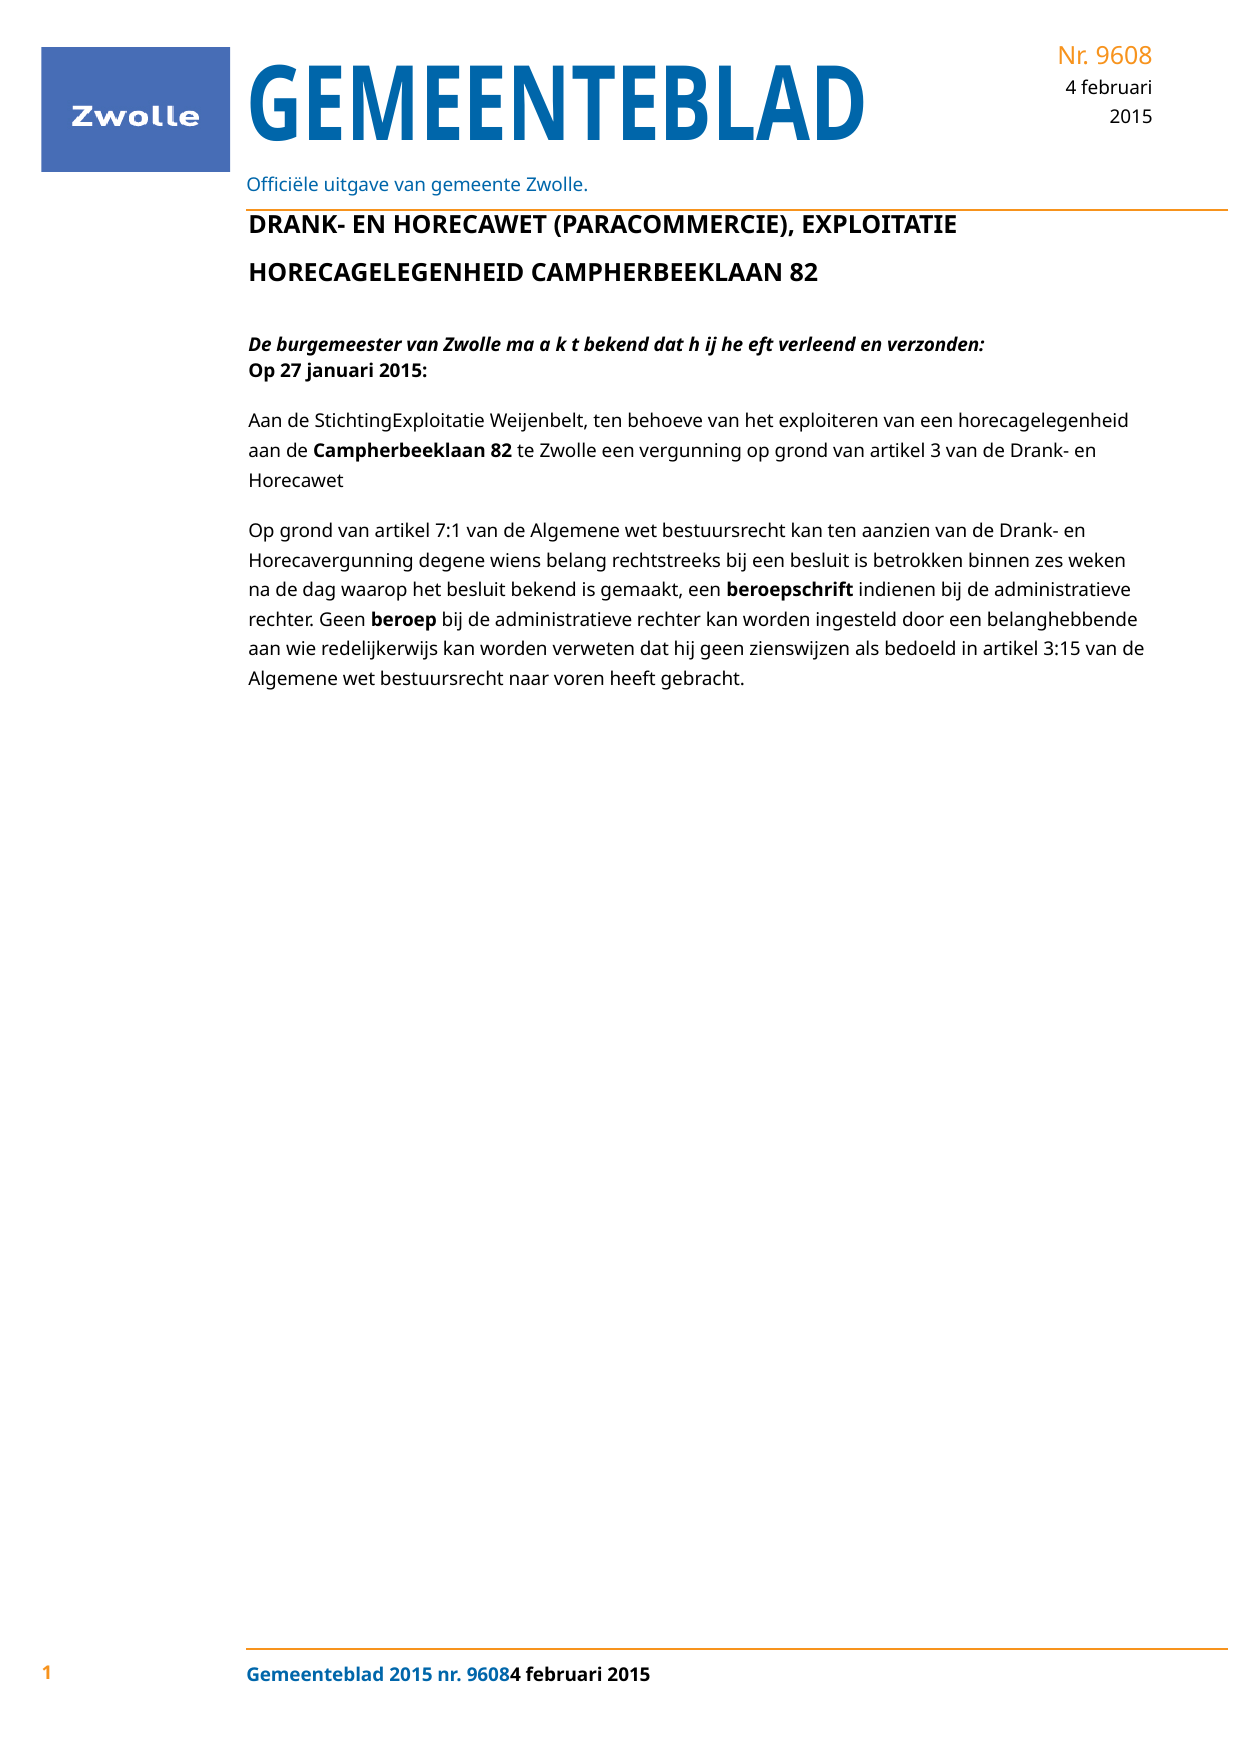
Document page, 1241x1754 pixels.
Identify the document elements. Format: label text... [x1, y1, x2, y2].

text DRANK- EN HORECAWET (PARACOMMERCIE), EXPLOITATIE HORECAGELEGENHEID CAMPHERBEEKLAAN 82 [248, 211, 1152, 288]
text Op 27 januari 2015: [248, 357, 1152, 383]
text Aan de StichtingExploitatie Weijenbelt, ten behoeve van het exploiteren van een horecagelegenheid aan de Campherbeeklaan 82 te Zwolle een vergunning op grond van artikel 3 van de Drank- en Horecawet [248, 408, 1152, 492]
text Op grond van artikel 7:1 van de Algemene wet bestuursrecht kan ten aanzien van de Drank- en Horecavergunning degene wiens belang rechtstreeks bij een besluit is betrokken binnen zes weken na de dag waarop het besluit bekend is gemaakt, een beroepschrift indienen bij de administratieve rechter. Geen beroep bij de administratieve rechter kan worden ingesteld door een belanghebbende aan wie redelijkerwijs kan worden verweten dat hij geen zienswijzen als bedoeld in artikel 3:15 van de Algemene wet bestuursrecht naar voren heeft gebracht. [248, 517, 1152, 691]
picture [41, 47, 231, 172]
text De burgemeester van Zwolle ma a k t bekend dat h ij he eft verleend en verzonden: [248, 331, 1152, 357]
